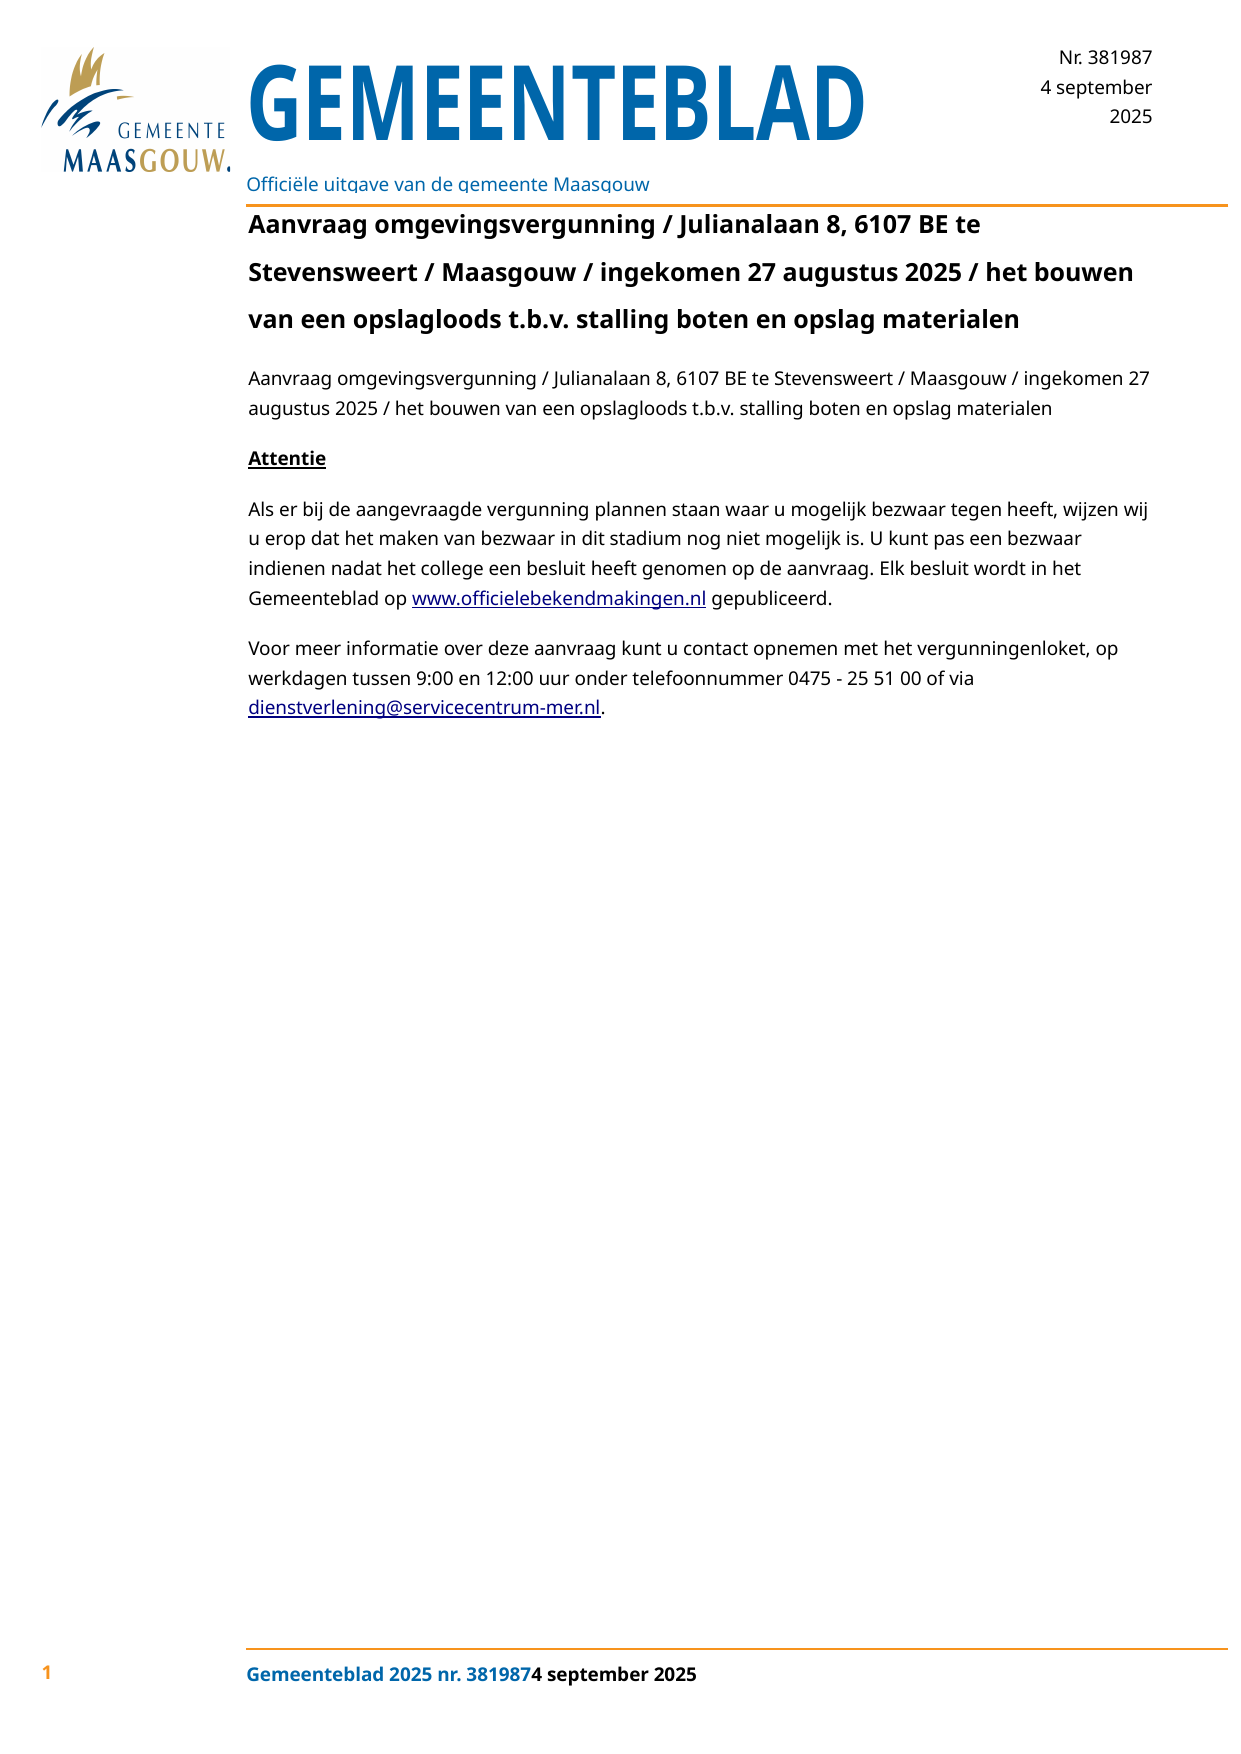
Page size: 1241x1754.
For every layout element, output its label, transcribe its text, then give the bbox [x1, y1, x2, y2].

picture [41, 47, 231, 172]
text Aanvraag omgevingsvergunning / Julianalaan 8, 6107 BE te Stevensweert / Maasgouw / ingekomen 27 augustus 2025 / het bouwen van een opslagloods t.b.v. stalling boten en opslag materialen [248, 207, 1152, 336]
text Als er bij de aangevraagde vergunning plannen staan waar u mogelijk bezwaar tegen heeft, wijzen wij u erop dat het maken van bezwaar in dit stadium nog niet mogelijk is. U kunt pas een bezwaar indienen nadat het college een besluit heeft genomen op de aanvraag. Elk besluit wordt in het Gemeenteblad op www.officielebekendmakingen.nl gepubliceerd. [248, 496, 1152, 610]
text Voor meer informatie over deze aanvraag kunt u contact opnemen met het vergunningenloket, op werkdagen tussen 9:00 en 12:00 uur onder telefoonnummer 0475 - 25 51 00 of via dienstverlening@servicecentrum-mer.nl. [248, 635, 1152, 720]
text Aanvraag omgevingsvergunning / Julianalaan 8, 6107 BE te Stevensweert / Maasgouw / ingekomen 27 augustus 2025 / het bouwen van een opslagloods t.b.v. stalling boten en opslag materialen [248, 366, 1152, 421]
text Attentie [248, 446, 1152, 471]
